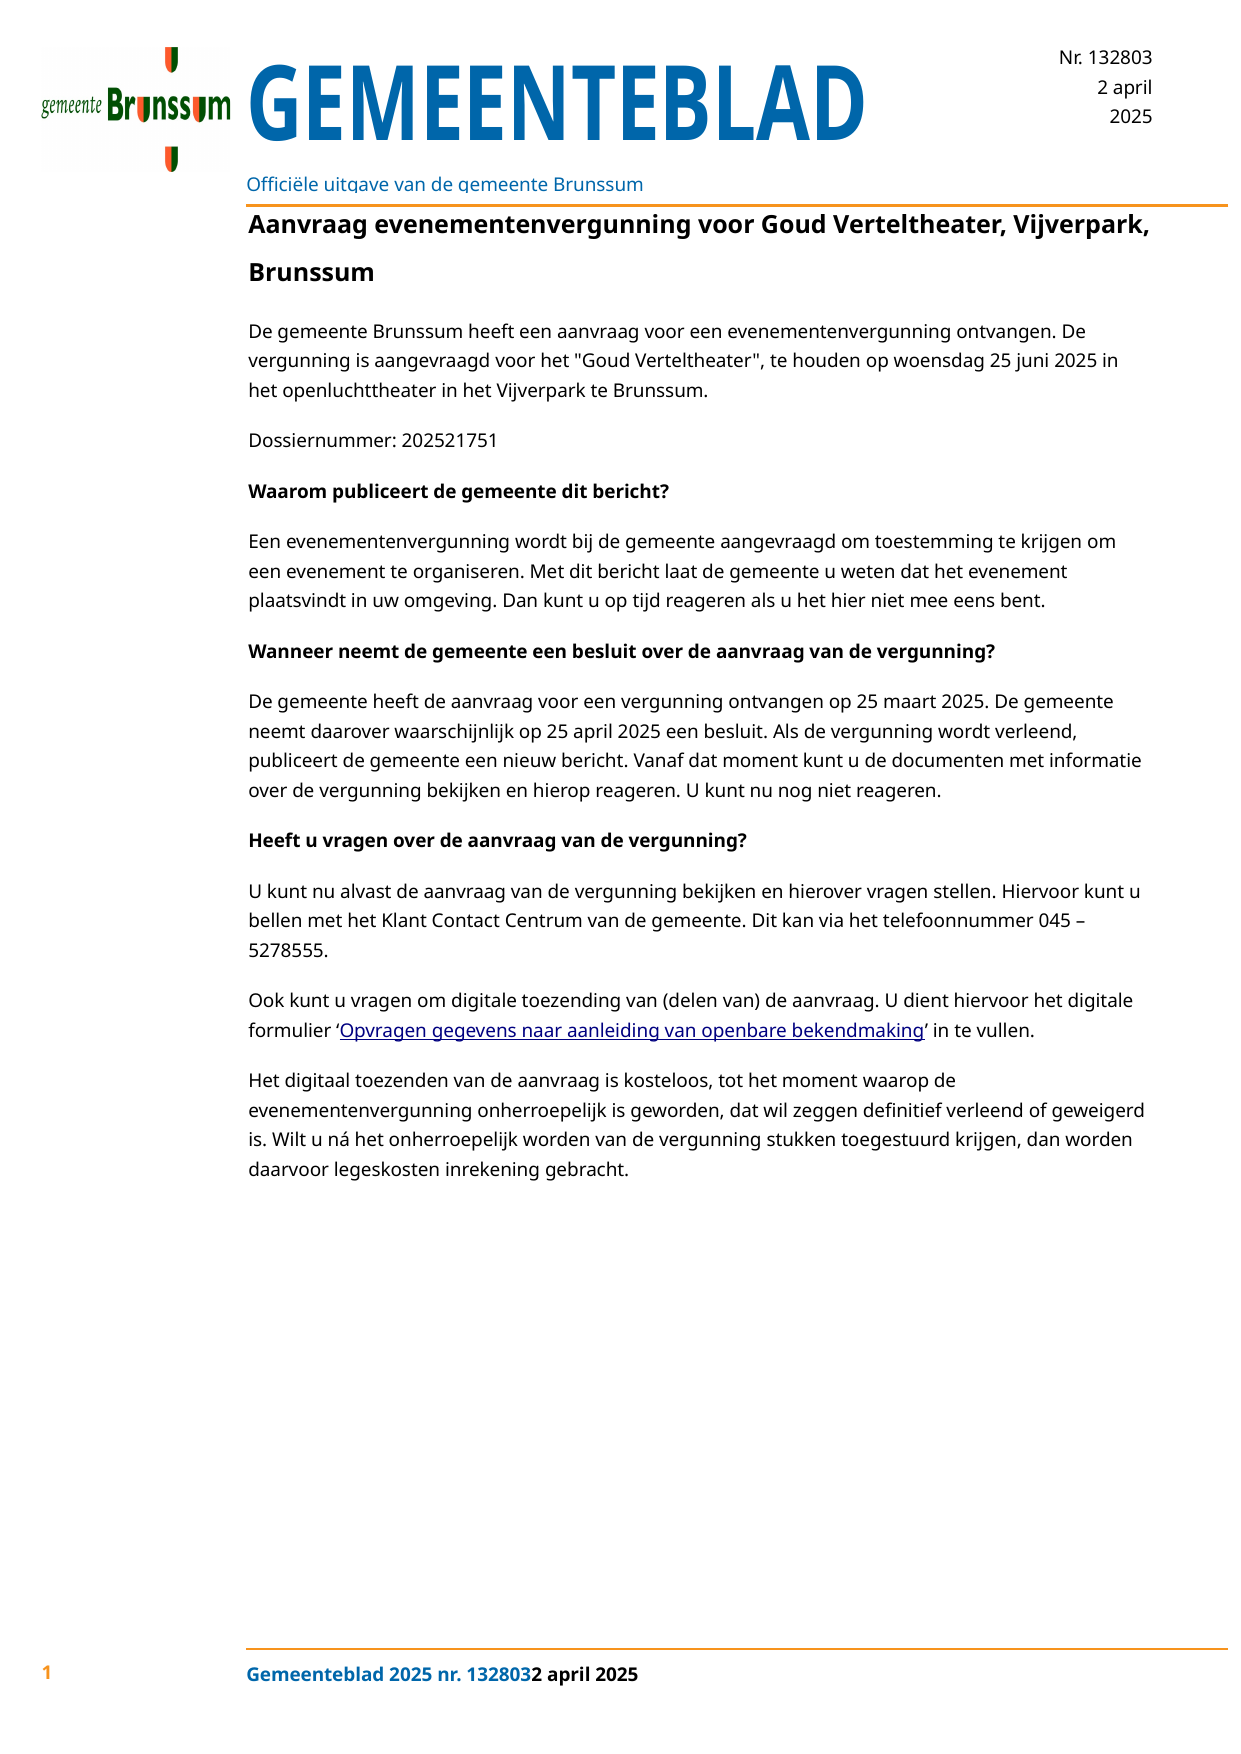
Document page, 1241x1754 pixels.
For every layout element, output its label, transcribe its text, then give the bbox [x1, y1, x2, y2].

text De gemeente heeft de aanvraag voor een vergunning ontvangen op 25 maart 2025. De gemeente neemt daarover waarschijnlijk op 25 april 2025 een besluit. Als de vergunning wordt verleend, publiceert de gemeente een nieuw bericht. Vanaf dat moment kunt u de documenten met informatie over de vergunning bekijken en hierop reageren. U kunt nu nog niet reageren. [248, 688, 1152, 803]
text Heeft u vragen over de aanvraag van de vergunning? [248, 827, 1152, 853]
text Ook kunt u vragen om digitale toezending van (delen van) de aanvraag. U dient hiervoor het digitale formulier ‘Opvragen gegevens naar aanleiding van openbare bekendmaking’ in te vullen. [248, 987, 1152, 1043]
text Aanvraag evenementenvergunning voor Goud Verteltheater, Vijverpark, Brunssum [248, 207, 1152, 288]
text Wanneer neemt de gemeente een besluit over de aanvraag van de vergunning? [248, 638, 1152, 664]
text Dossiernummer: 202521751 [248, 427, 1152, 453]
text Waarom publiceert de gemeente dit bericht? [248, 478, 1152, 504]
text Het digitaal toezenden van de aanvraag is kosteloos, tot het moment waarop de evenementenvergunning onherroepelijk is geworden, dat wil zeggen definitief verleend of geweigerd is. Wilt u ná het onherroepelijk worden van de vergunning stukken toegestuurd krijgen, dan worden daarvoor legeskosten inrekening gebracht. [248, 1067, 1152, 1182]
text U kunt nu alvast de aanvraag van de vergunning bekijken en hierover vragen stellen. Hiervoor kunt u bellen met het Klant Contact Centrum van de gemeente. Dit kan via het telefoonnummer 045 – 5278555. [248, 878, 1152, 963]
text Een evenementenvergunning wordt bij de gemeente aangevraagd om toestemming te krijgen om een evenement te organiseren. Met dit bericht laat de gemeente u weten dat het evenement plaatsvindt in uw omgeving. Dan kunt u op tijd reageren als u het hier niet mee eens bent. [248, 528, 1152, 613]
text De gemeente Brunssum heeft een aanvraag voor een evenementenvergunning ontvangen. De vergunning is aangevraagd voor het "Goud Verteltheater", te houden op woensdag 25 juni 2025 in het openluchttheater in het Vijverpark te Brunssum. [248, 318, 1152, 403]
picture [41, 47, 231, 172]
